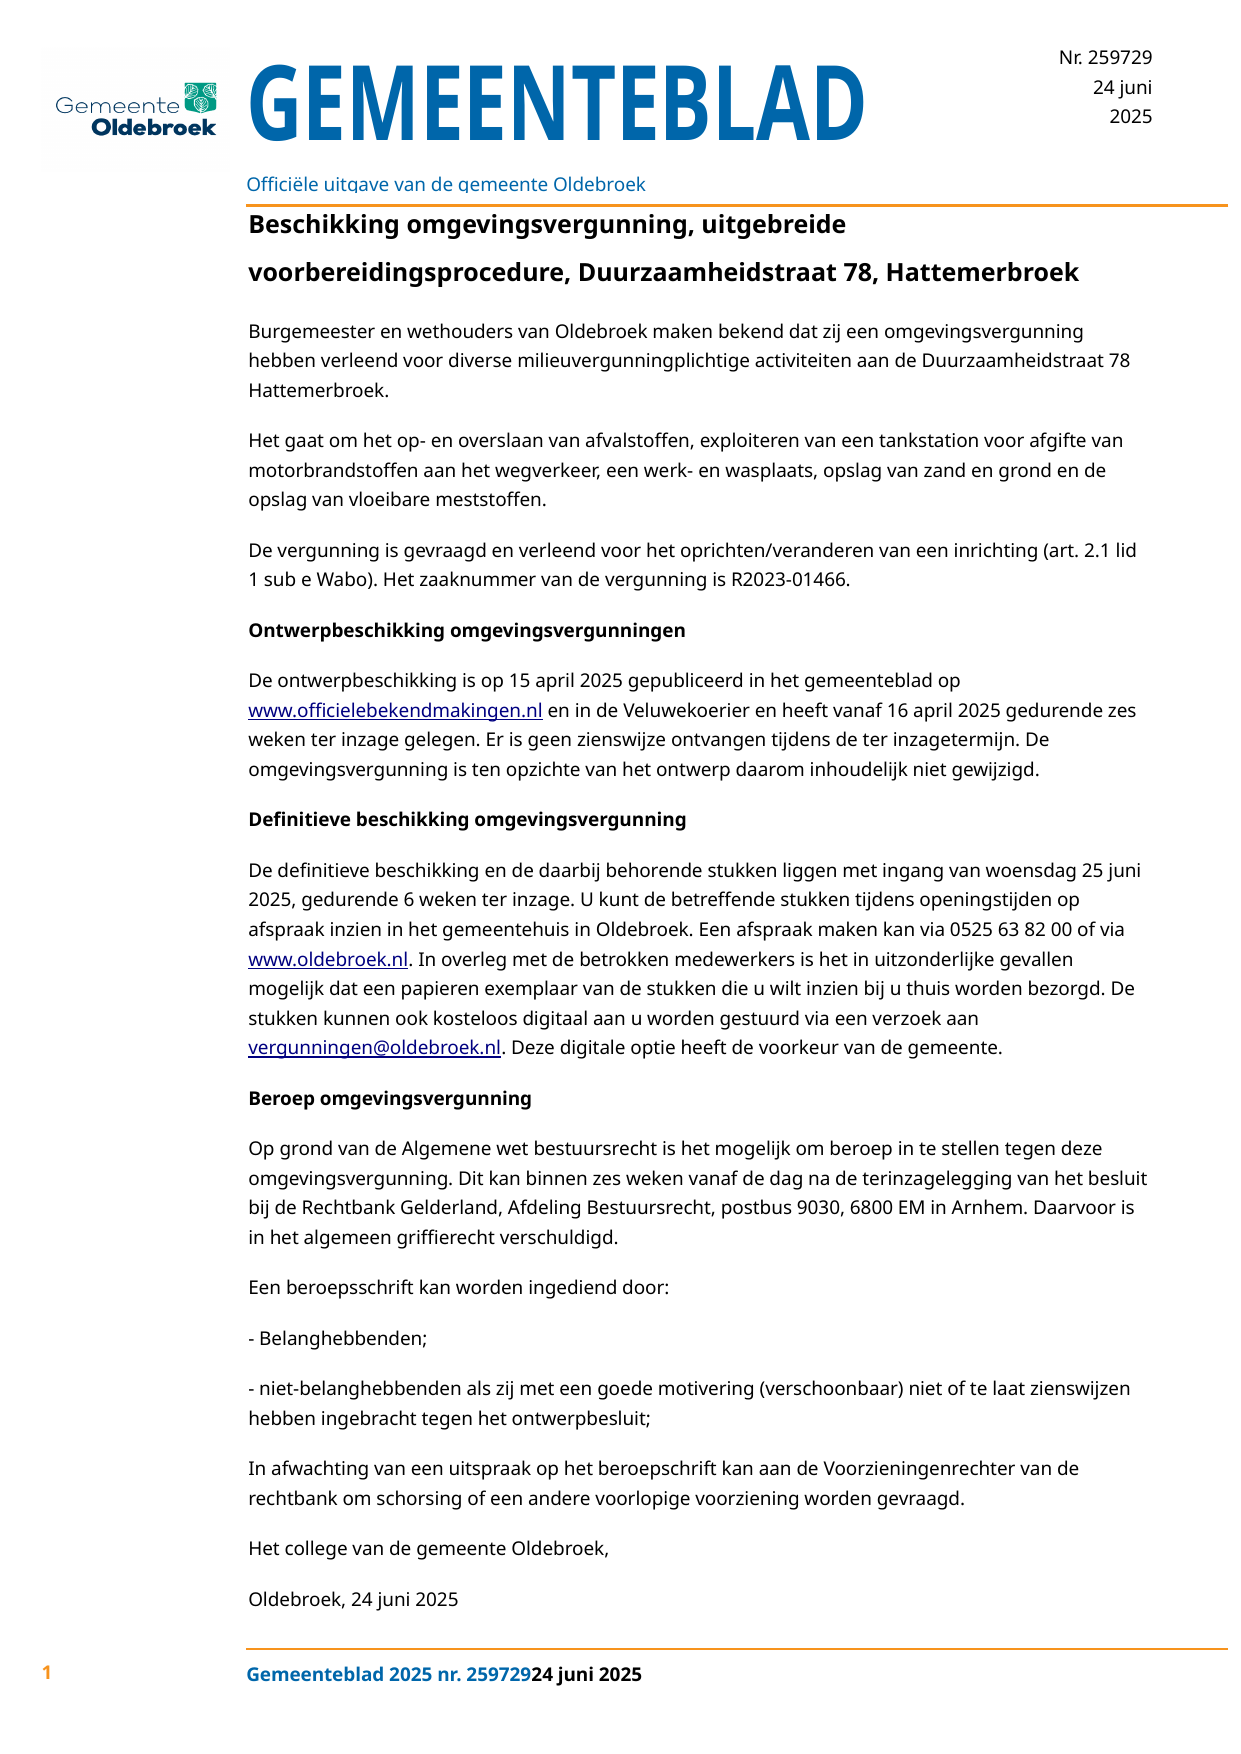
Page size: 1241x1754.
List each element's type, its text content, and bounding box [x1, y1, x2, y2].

text Burgemeester en wethouders van Oldebroek maken bekend dat zij een omgevingsvergunning hebben verleend voor diverse milieuvergunningplichtige activiteiten aan de Duurzaamheidstraat 78 Hattemerbroek. [248, 318, 1152, 403]
text De vergunning is gevraagd en verleend voor het oprichten/veranderen van een inrichting (art. 2.1 lid 1 sub e Wabo). Het zaaknummer van de vergunning is R2023-01466. [248, 537, 1152, 592]
text Het gaat om het op- en overslaan van afvalstoffen, exploiteren van een tankstation voor afgifte van motorbrandstoffen aan het wegverkeer, een werk- en wasplaats, opslag van zand en grond en de opslag van vloeibare meststoffen. [248, 427, 1152, 512]
picture [41, 47, 231, 172]
text Beschikking omgevingsvergunning, uitgebreide voorbereidingsprocedure, Duurzaamheidstraat 78, Hattemerbroek [248, 207, 1152, 288]
text Definitieve beschikking omgevingsvergunning [248, 807, 1152, 832]
text De ontwerpbeschikking is op 15 april 2025 gepubliceerd in het gemeenteblad op www.officielebekendmakingen.nl en in de Veluwekoerier en heeft vanaf 16 april 2025 gedurende zes weken ter inzage gelegen. Er is geen zienswijze ontvangen tijdens de ter inzagetermijn. De omgevingsvergunning is ten opzichte van het ontwerp daarom inhoudelijk niet gewijzigd. [248, 667, 1152, 782]
text Beroep omgevingsvergunning [248, 1085, 1152, 1111]
text Een beroepsschrift kan worden ingediend door: [248, 1274, 1152, 1300]
text Oldebroek, 24 juni 2025 [248, 1586, 1152, 1612]
text - niet-belanghebbenden als zij met een goede motivering (verschoonbaar) niet of te laat zienswijzen hebben ingebracht tegen het ontwerpbesluit; [248, 1375, 1152, 1431]
text In afwachting van een uitspraak op het beroepschrift kan aan de Voorzieningenrechter van de rechtbank om schorsing of een andere voorlopige voorziening worden gevraagd. [248, 1455, 1152, 1511]
text Ontwerpbeschikking omgevingsvergunningen [248, 617, 1152, 643]
text Op grond van de Algemene wet bestuursrecht is het mogelijk om beroep in te stellen tegen deze omgevingsvergunning. Dit kan binnen zes weken vanaf de dag na de terinzagelegging van het besluit bij de Rechtbank Gelderland, Afdeling Bestuursrecht, postbus 9030, 6800 EM in Arnhem. Daarvoor is in het algemeen griffierecht verschuldigd. [248, 1135, 1152, 1250]
text De definitieve beschikking en de daarbij behorende stukken liggen met ingang van woensdag 25 juni 2025, gedurende 6 weken ter inzage. U kunt de betreffende stukken tijdens openingstijden op afspraak inzien in het gemeentehuis in Oldebroek. Een afspraak maken kan via 0525 63 82 00 of via www.oldebroek.nl. In overleg met de betrokken medewerkers is het in uitzonderlijke gevallen mogelijk dat een papieren exemplaar van de stukken die u wilt inzien bij u thuis worden bezorgd. De stukken kunnen ook kosteloos digitaal aan u worden gestuurd via een verzoek aan vergunningen@oldebroek.nl. Deze digitale optie heeft de voorkeur van de gemeente. [248, 857, 1152, 1060]
text - Belanghebbenden; [248, 1325, 1152, 1351]
text Het college van de gemeente Oldebroek, [248, 1535, 1152, 1561]
